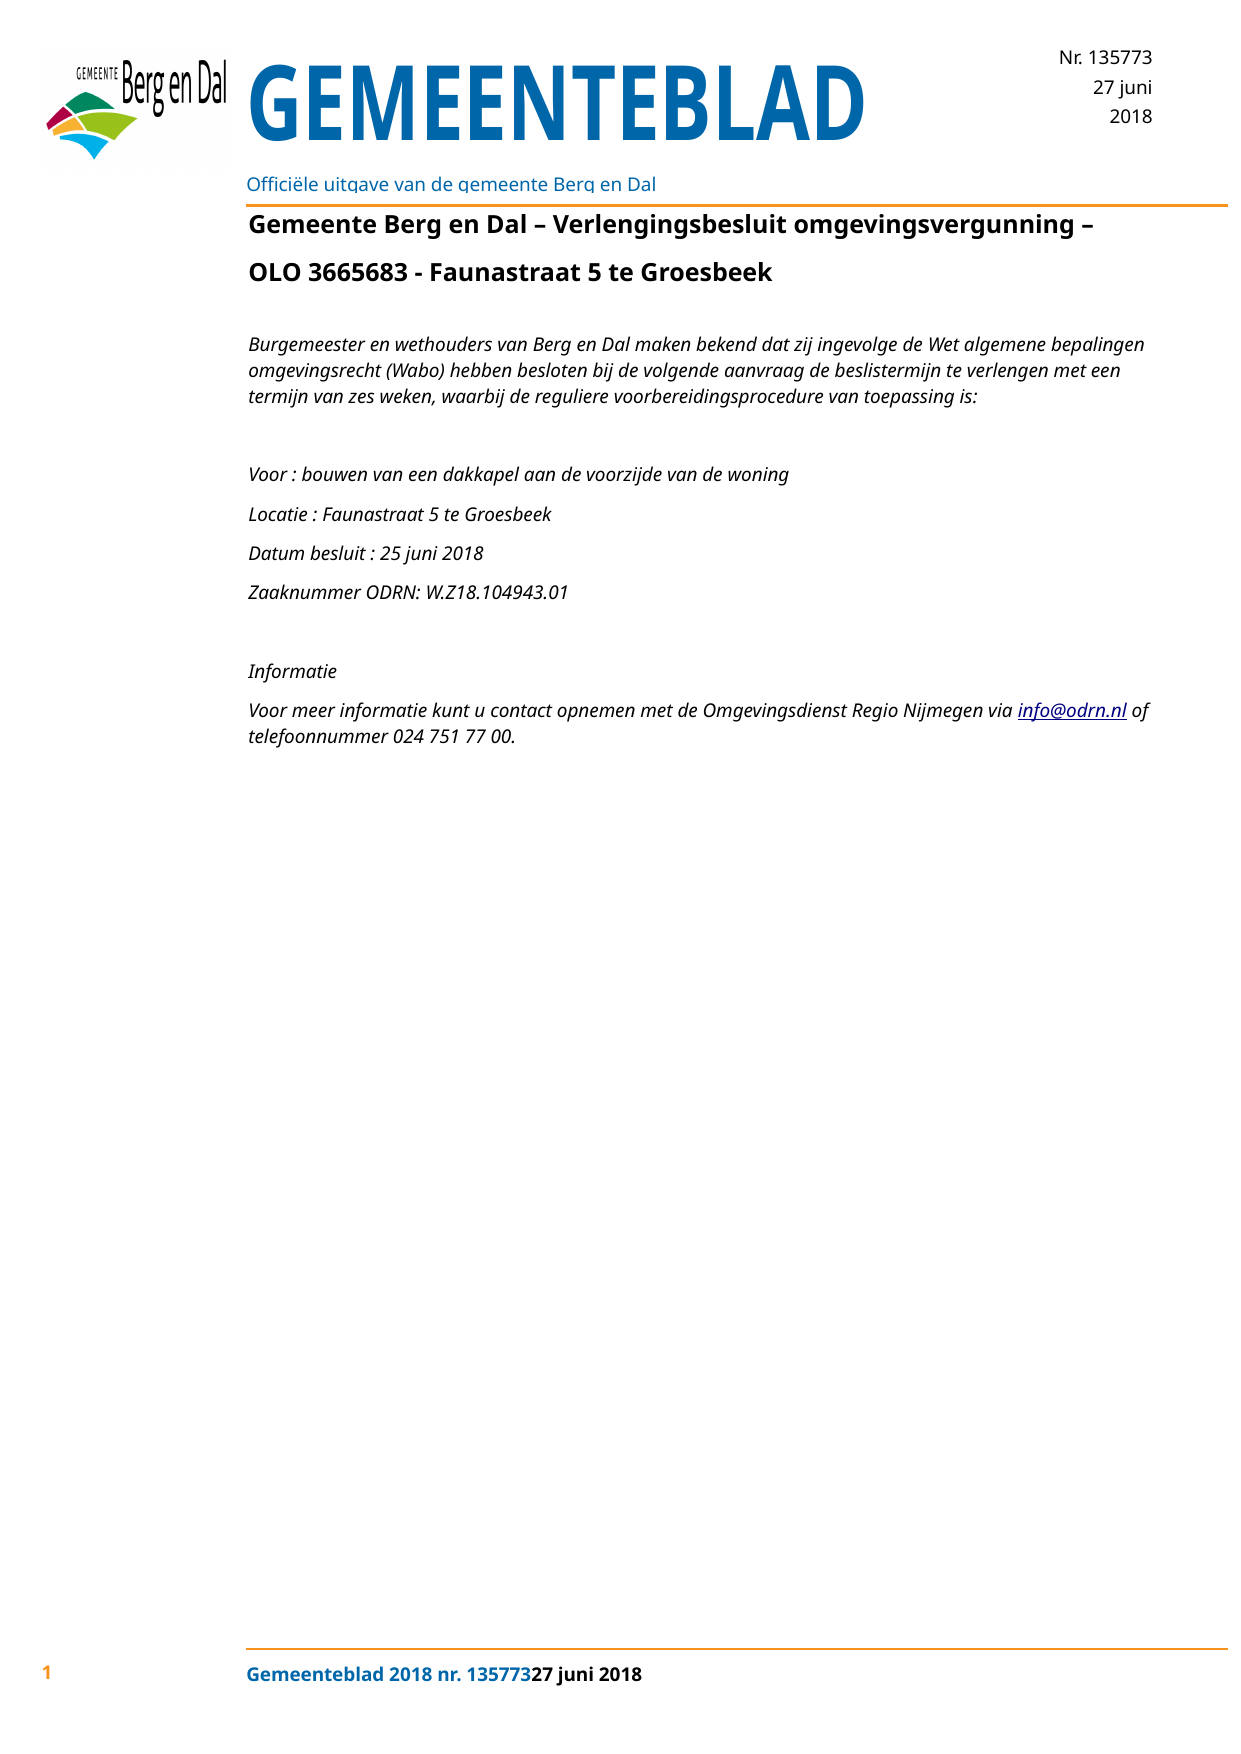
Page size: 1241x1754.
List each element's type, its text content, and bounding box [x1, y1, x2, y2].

text Informatie [248, 658, 1152, 683]
text Zaaknummer ODRN: W.Z18.104943.01 [248, 579, 1152, 605]
text Burgemeester en wethouders van Berg en Dal maken bekend dat zij ingevolge de Wet algemene bepalingen omgevingsrecht (Wabo) hebben besloten bij de volgende aanvraag de beslistermijn te verlengen met een termijn van zes weken, waarbij de reguliere voorbereidingsprocedure van toepassing is: [248, 331, 1152, 409]
text Voor meer informatie kunt u contact opnemen met de Omgevingsdienst Regio Nijmegen via info@odrn.nl of telefoonnummer 024 751 77 00. [248, 697, 1152, 748]
text Locatie : Faunastraat 5 te Groesbeek [248, 501, 1152, 526]
text Voor : bouwen van een dakkapel aan de voorzijde van de woning [248, 461, 1152, 487]
text Gemeente Berg en Dal – Verlengingsbesluit omgevingsvergunning – OLO 3665683 - Faunastraat 5 te Groesbeek [248, 207, 1152, 288]
picture [41, 47, 231, 172]
text Datum besluit : 25 juni 2018 [248, 540, 1152, 566]
